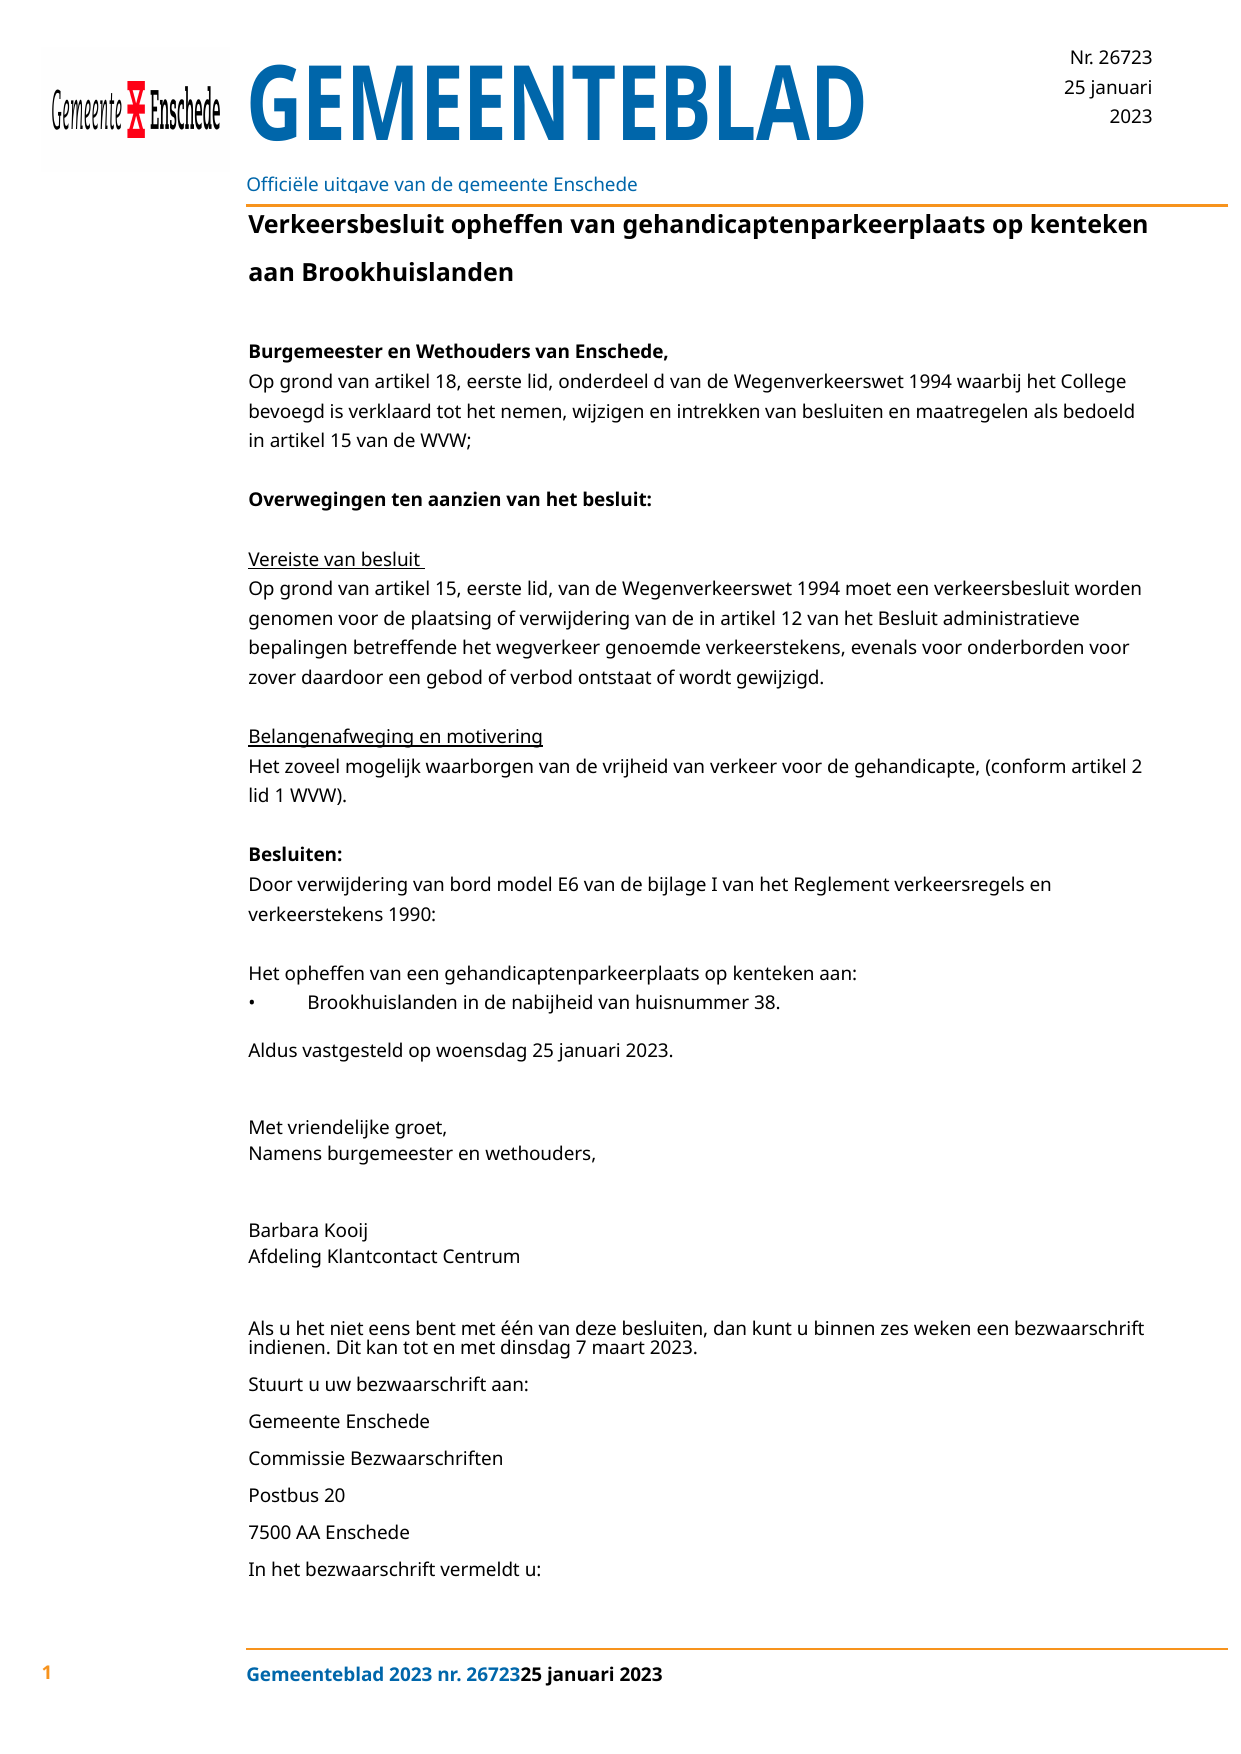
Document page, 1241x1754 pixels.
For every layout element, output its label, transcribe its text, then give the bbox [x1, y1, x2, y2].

text In het bezwaarschrift vermeldt u: [248, 1561, 1152, 1580]
text Op grond van artikel 18, eerste lid, onderdeel d van de Wegenverkeerswet 1994 waarbij het College bevoegd is verklaard tot het nemen, wijzigen en intrekken van besluiten en maatregelen als bedoeld in artikel 15 van de WVW; [248, 368, 1152, 453]
text Op grond van artikel 15, eerste lid, van de Wegenverkeerswet 1994 moet een verkeersbesluit worden genomen voor de plaatsing of verwijdering van de in artikel 12 van het Besluit administratieve bepalingen betreffende het wegverkeer genoemde verkeerstekens, evenals voor onderborden voor zover daardoor een gebod of verbod ontstaat of wordt gewijzigd. [248, 575, 1152, 690]
text Namens burgemeester en wethouders, [248, 1140, 1152, 1166]
text 7500 AA Enschede [248, 1524, 1152, 1543]
text Barbara Kooij [248, 1217, 1152, 1243]
text Gemeente Enschede [248, 1413, 1152, 1432]
text Overwegingen ten aanzien van het besluit: [248, 487, 1152, 512]
text Afdeling Klantcontact Centrum [248, 1243, 1152, 1269]
text Het opheffen van een gehandicaptenparkeerplaats op kenteken aan: [248, 960, 1152, 986]
text Verkeersbesluit opheffen van gehandicaptenparkeerplaats op kenteken aan Brookhuislanden [248, 207, 1152, 288]
text Stuurt u uw bezwaarschrift aan: [248, 1376, 1152, 1395]
text Met vriendelijke groet, [248, 1114, 1152, 1140]
text Het zoveel mogelijk waarborgen van de vrijheid van verkeer voor de gehandicapte, (conform artikel 2 lid 1 WVW). [248, 753, 1152, 808]
list Brookhuislanden in de nabijheid van huisnummer 38. [248, 989, 1152, 1015]
text Besluiten: [248, 842, 1152, 867]
text Vereiste van besluit [248, 546, 1152, 571]
text Belangenafweging en motivering [248, 723, 1152, 749]
text Als u het niet eens bent met één van deze besluiten, dan kunt u binnen zes weken een bezwaarschrift indienen. Dit kan tot en met dinsdag 7 maart 2023. [248, 1319, 1152, 1358]
text Burgemeester en Wethouders van Enschede, [248, 339, 1152, 364]
text Postbus 20 [248, 1487, 1152, 1506]
text Door verwijdering van bord model E6 van de bijlage I van het Reglement verkeersregels en verkeerstekens 1990: [248, 871, 1152, 926]
picture [41, 47, 231, 172]
text Commissie Bezwaarschriften [248, 1450, 1152, 1469]
text Aldus vastgesteld op woensdag 25 januari 2023. [248, 1037, 1152, 1063]
